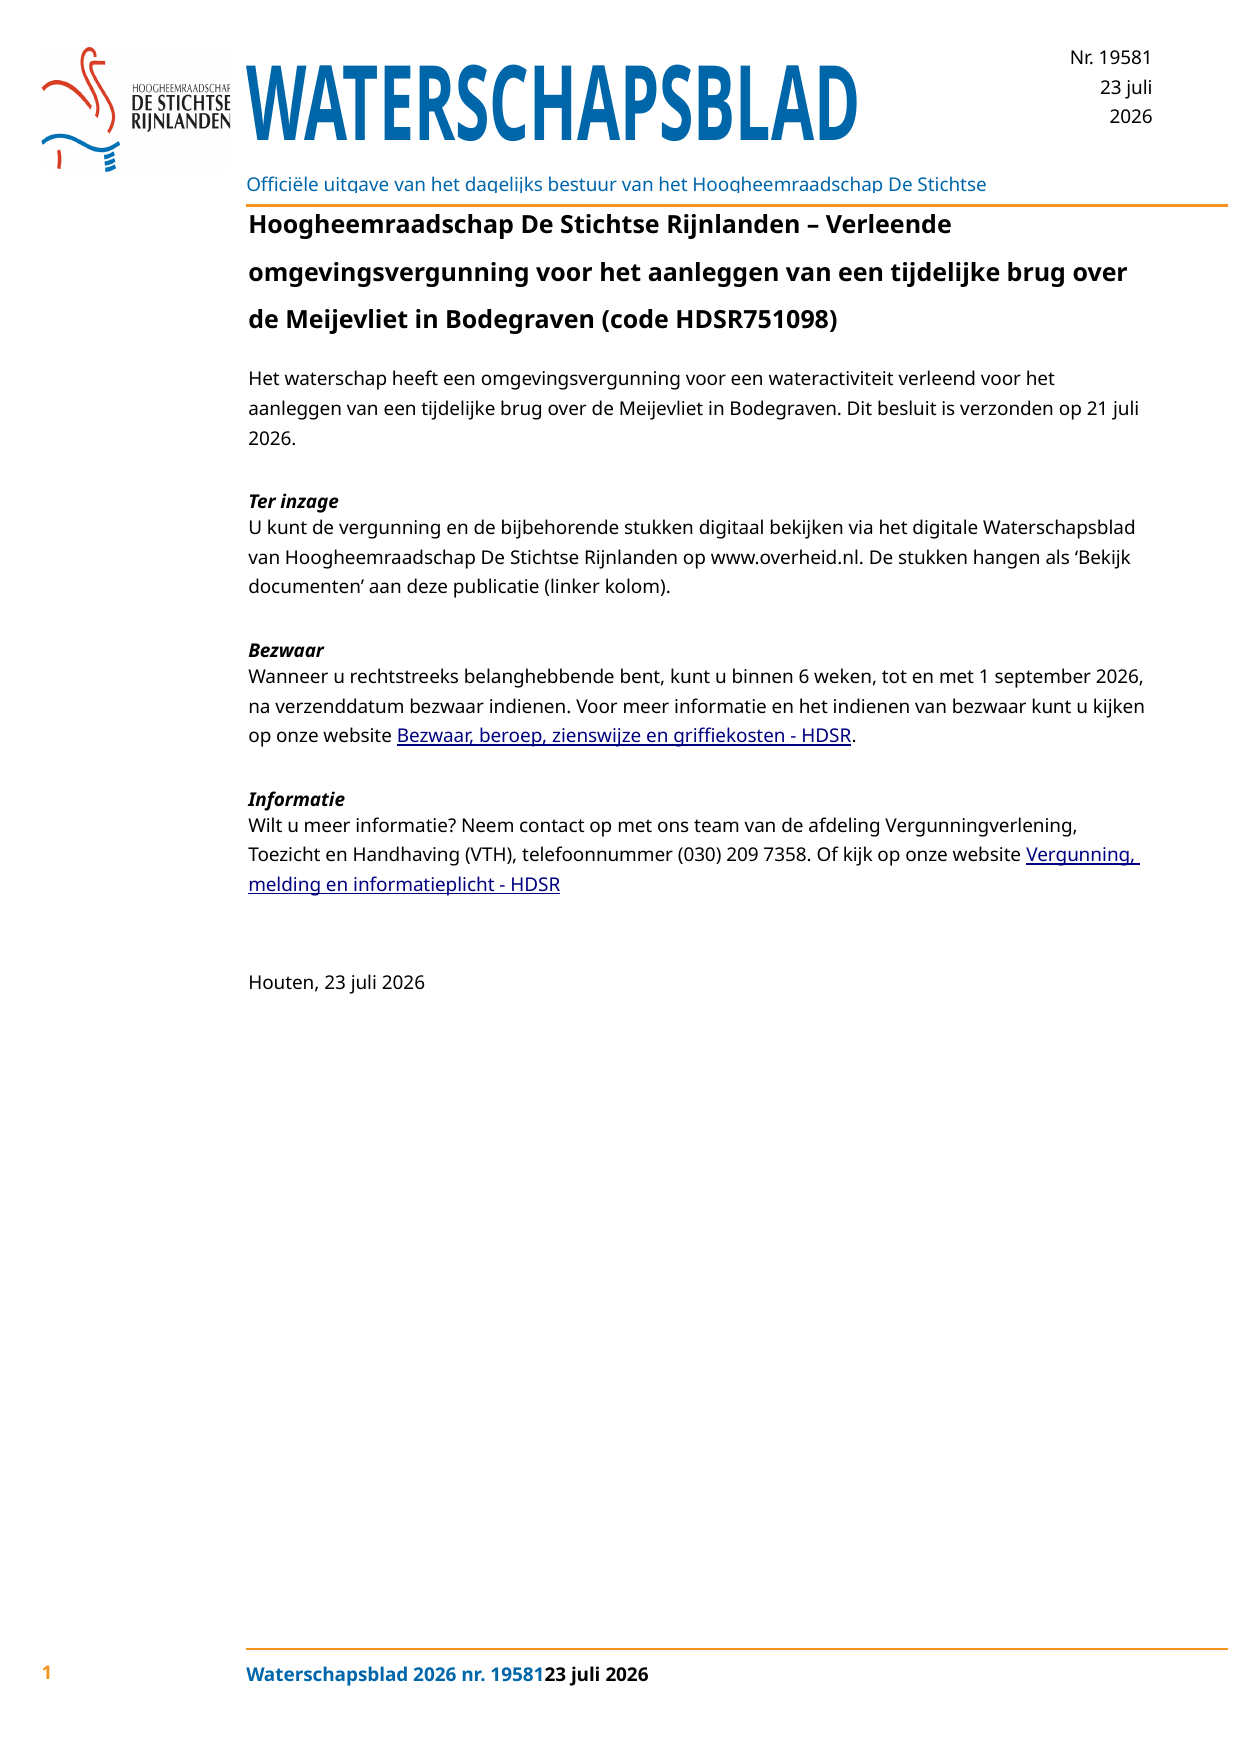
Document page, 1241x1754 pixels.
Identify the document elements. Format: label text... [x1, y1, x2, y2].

text Houten, 23 juli 2026 [248, 969, 1152, 995]
text U kunt de vergunning en de bijbehorende stukken digitaal bekijken via het digitale Waterschapsblad van Hoogheemraadschap De Stichtse Rijnlanden op www.overheid.nl. De stukken hangen als ‘Bekijk documenten’ aan deze publicatie (linker kolom). [248, 514, 1152, 599]
text Informatie [248, 786, 1152, 812]
text Het waterschap heeft een omgevingsvergunning voor een wateractiviteit verleend voor het aanleggen van een tijdelijke brug over de Meijevliet in Bodegraven. Dit besluit is verzonden op 21 juli 2026. [248, 366, 1152, 450]
text Hoogheemraadschap De Stichtse Rijnlanden – Verleende omgevingsvergunning voor het aanleggen van een tijdelijke brug over de Meijevliet in Bodegraven (code HDSR751098) [248, 207, 1152, 336]
text Wanneer u rechtstreeks belanghebbende bent, kunt u binnen 6 weken, tot en met 1 september 2026, na verzenddatum bezwaar indienen. Voor meer informatie en het indienen van bezwaar kunt u kijken op onze website Bezwaar, beroep, zienswijze en griffiekosten - HDSR. [248, 663, 1152, 748]
picture [41, 47, 231, 172]
text Wilt u meer informatie? Neem contact op met ons team van de afdeling Vergunningverlening, Toezicht en Handhaving (VTH), telefoonnummer (030) 209 7358. Of kijk op onze website Vergunning, melding en informatieplicht - HDSR [248, 812, 1152, 897]
text Ter inzage [248, 489, 1152, 514]
text Bezwaar [248, 637, 1152, 663]
